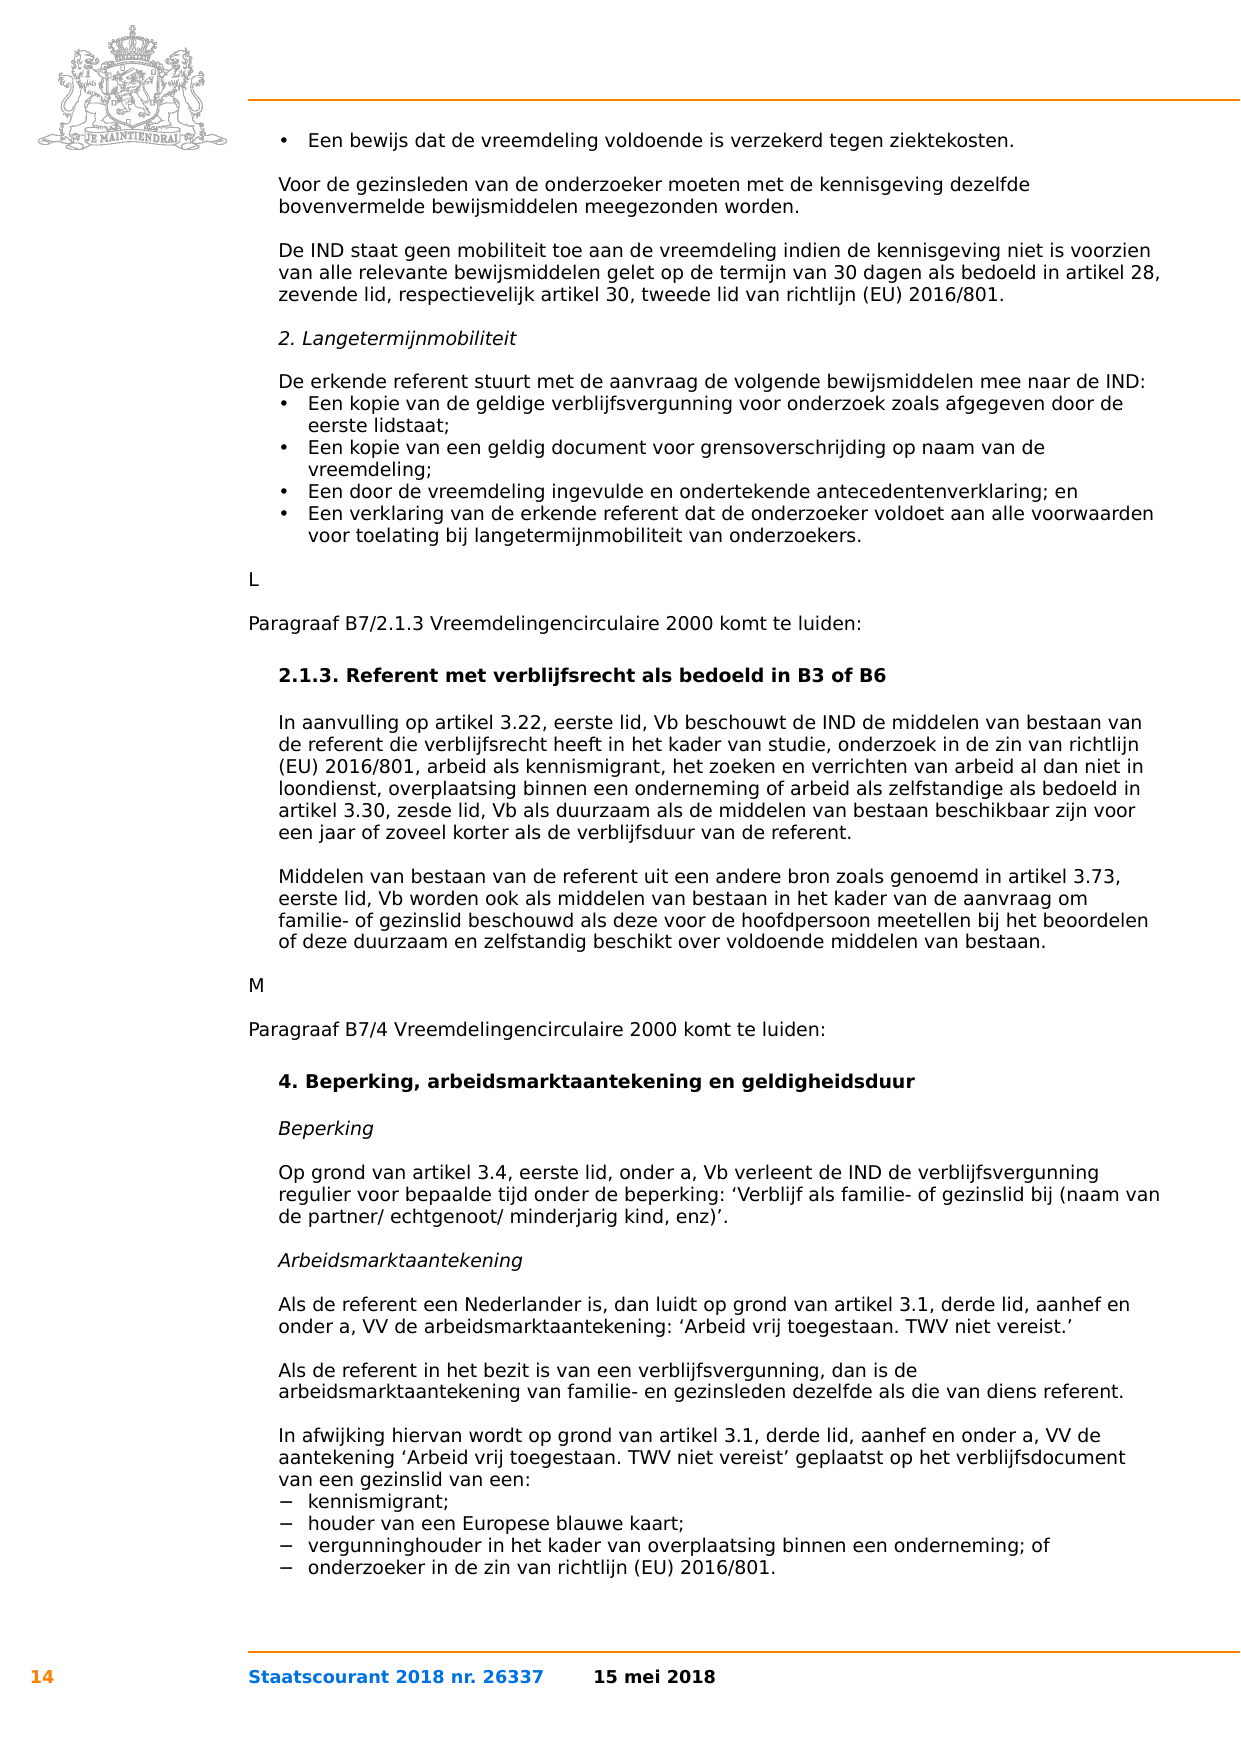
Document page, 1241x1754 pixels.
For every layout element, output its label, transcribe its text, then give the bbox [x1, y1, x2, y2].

subtitle Beperking [278, 1118, 1163, 1140]
text In aanvulling op artikel 3.22, eerste lid, Vb beschouwt de IND de middelen van bestaan van de referent die verblijfsrecht heeft in het kader van studie, onderzoek in de zin van richtlijn (EU) 2016/801, arbeid als kennismigrant, het zoeken en verrichten van arbeid al dan niet in loondienst, overplaatsing binnen een onderneming of arbeid als zelfstandige als bedoeld in artikel 3.30, zesde lid, Vb als duurzaam als de middelen van bestaan beschikbaar zijn voor een jaar of zoveel korter als de verblijfsduur van de referent. [278, 712, 1163, 844]
text • Een kopie van een geldig document voor grensoverschrijding op naam van de vreemdeling; [278, 437, 1163, 481]
text − onderzoeker in de zin van richtlijn (EU) 2016/801. [278, 1557, 1163, 1579]
text M [248, 975, 1163, 997]
text In afwijking hiervan wordt op grond van artikel 3.1, derde lid, aanhef en onder a, VV de aantekening ‘Arbeid vrij toegestaan. TWV niet vereist’ geplaatst op het verblijfsdocument van een gezinslid van een: [278, 1425, 1163, 1491]
text − vergunninghouder in het kader van overplaatsing binnen een onderneming; of [278, 1535, 1163, 1557]
text • Een verklaring van de erkende referent dat de onderzoeker voldoet aan alle voorwaarden voor toelating bij langetermijnmobiliteit van onderzoekers. [278, 503, 1163, 547]
subtitle 2. Langetermijnmobiliteit [278, 327, 1163, 349]
text • Een bewijs dat de vreemdeling voldoende is verzekerd tegen ziektekosten. [278, 130, 1163, 152]
text − houder van een Europese blauwe kaart; [278, 1513, 1163, 1535]
text Op grond van artikel 3.4, eerste lid, onder a, Vb verleent de IND de verblijfsvergunning regulier voor bepaalde tijd onder de beperking: ‘Verblijf als familie- of gezinslid bij (naam van de partner/ echtgenoot/ minderjarig kind, enz)’. [278, 1162, 1163, 1228]
text − kennismigrant; [278, 1491, 1163, 1513]
text De erkende referent stuurt met de aanvraag de volgende bewijsmiddelen mee naar de IND: [278, 371, 1163, 393]
text Paragraaf B7/2.1.3 Vreemdelingencirculaire 2000 komt te luiden: [248, 613, 1163, 635]
text L [248, 569, 1163, 591]
subtitle 2.1.3. Referent met verblijfsrecht als bedoeld in B3 of B6 [278, 665, 1163, 687]
text • Een door de vreemdeling ingevulde en ondertekende antecedentenverklaring; en [278, 481, 1163, 503]
text Voor de gezinsleden van de onderzoeker moeten met de kennisgeving dezelfde bovenvermelde bewijsmiddelen meegezonden worden. [278, 174, 1163, 218]
text De IND staat geen mobiliteit toe aan de vreemdeling indien de kennisgeving niet is voorzien van alle relevante bewijsmiddelen gelet op de termijn van 30 dagen als bedoeld in artikel 28, zevende lid, respectievelijk artikel 30, tweede lid van richtlijn (EU) 2016/801. [278, 239, 1163, 306]
picture [38, 25, 227, 150]
subtitle Arbeidsmarktaantekening [278, 1250, 1163, 1272]
text • Een kopie van de geldige verblijfsvergunning voor onderzoek zoals afgegeven door de eerste lidstaat; [278, 393, 1163, 437]
text Als de referent in het bezit is van een verblijfsvergunning, dan is de arbeidsmarktaantekening van familie- en gezinsleden dezelfde als die van diens referent. [278, 1359, 1163, 1403]
text Als de referent een Nederlander is, dan luidt op grond van artikel 3.1, derde lid, aanhef en onder a, VV de arbeidsmarktaantekening: ‘Arbeid vrij toegestaan. TWV niet vereist.’ [278, 1294, 1163, 1338]
text Middelen van bestaan van de referent uit een andere bron zoals genoemd in artikel 3.73, eerste lid, Vb worden ook als middelen van bestaan in het kader van de aanvraag om familie- of gezinslid beschouwd als deze voor de hoofdpersoon meetellen bij het beoordelen of deze duurzaam en zelfstandig beschikt over voldoende middelen van bestaan. [278, 866, 1163, 953]
subtitle 4. Beperking, arbeidsmarktaantekening en geldigheidsduur [278, 1071, 1163, 1093]
text Paragraaf B7/4 Vreemdelingencirculaire 2000 komt te luiden: [248, 1019, 1163, 1041]
